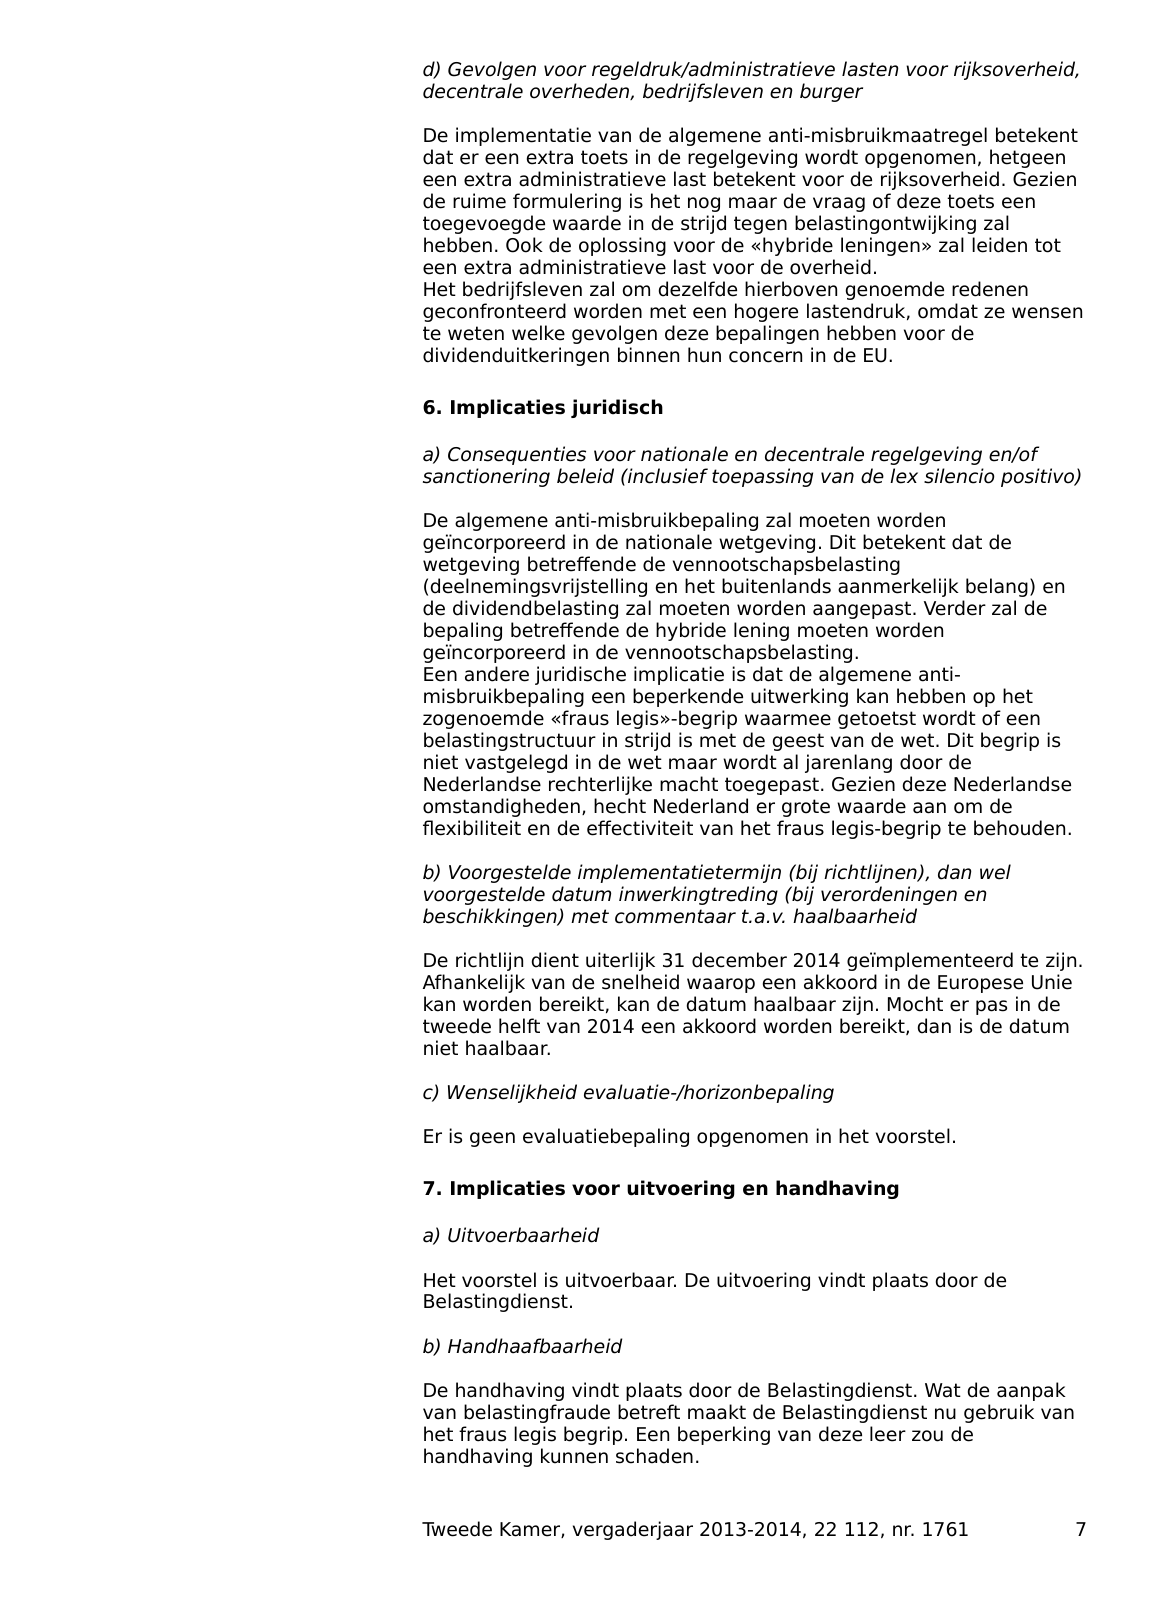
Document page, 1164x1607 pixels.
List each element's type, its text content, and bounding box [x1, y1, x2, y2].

subtitle c) Wenselijkheid evaluatie-/horizonbepaling [422, 1082, 1087, 1104]
subtitle 7. Implicaties voor uitvoering en handhaving [422, 1178, 1087, 1200]
text De implementatie van de algemene anti-misbruikmaatregel betekent dat er een extra toets in de regelgeving wordt opgenomen, hetgeen een extra administratieve last betekent voor de rijksoverheid. Gezien de ruime formulering is het nog maar de vraag of deze toets een toegevoegde waarde in de strijd tegen belastingontwijking zal hebben. Ook de oplossing voor de «hybride leningen» zal leiden tot een extra administratieve last voor de overheid. [422, 125, 1087, 279]
text De handhaving vindt plaats door de Belastingdienst. Wat de aanpak van belastingfraude betreft maakt de Belastingdienst nu gebruik van het fraus legis begrip. Een beperking van deze leer zou de handhaving kunnen schaden. [422, 1380, 1087, 1468]
text De richtlijn dient uiterlijk 31 december 2014 geïmplementeerd te zijn. Afhankelijk van de snelheid waarop een akkoord in de Europese Unie kan worden bereikt, kan de datum haalbaar zijn. Mocht er pas in de tweede helft van 2014 een akkoord worden bereikt, dan is de datum niet haalbaar. [422, 950, 1087, 1060]
text Het bedrijfsleven zal om dezelfde hierboven genoemde redenen geconfronteerd worden met een hogere lastendruk, omdat ze wensen te weten welke gevolgen deze bepalingen hebben voor de dividenduitkeringen binnen hun concern in de EU. [422, 279, 1087, 367]
subtitle 6. Implicaties juridisch [422, 397, 1087, 419]
text Het voorstel is uitvoerbaar. De uitvoering vindt plaats door de Belastingdienst. [422, 1269, 1087, 1313]
subtitle a) Uitvoerbaarheid [422, 1225, 1087, 1247]
text De algemene anti-misbruikbepaling zal moeten worden geïncorporeerd in de nationale wetgeving. Dit betekent dat de wetgeving betreffende de vennootschapsbelasting (deelnemingsvrijstelling en het buitenlands aanmerkelijk belang) en de dividendbelasting zal moeten worden aangepast. Verder zal de bepaling betreffende de hybride lening moeten worden geïncorporeerd in de vennootschapsbelasting. [422, 510, 1087, 664]
subtitle b) Voorgestelde implementatietermijn (bij richtlijnen), dan wel voorgestelde datum inwerkingtreding (bij verordeningen en beschikkingen) met commentaar t.a.v. haalbaarheid [422, 862, 1087, 928]
subtitle a) Consequenties voor nationale en decentrale regelgeving en/of sanctionering beleid (inclusief toepassing van de lex silencio positivo) [422, 444, 1087, 488]
subtitle d) Gevolgen voor regeldruk/administratieve lasten voor rijksoverheid, decentrale overheden, bedrijfsleven en burger [422, 59, 1087, 103]
text Er is geen evaluatiebepaling opgenomen in het voorstel. [422, 1126, 1087, 1148]
text Een andere juridische implicatie is dat de algemene anti-misbruikbepaling een beperkende uitwerking kan hebben op het zogenoemde «fraus legis»-begrip waarmee getoetst wordt of een belastingstructuur in strijd is met de geest van de wet. Dit begrip is niet vastgelegd in de wet maar wordt al jarenlang door de Nederlandse rechterlijke macht toegepast. Gezien deze Nederlandse omstandigheden, hecht Nederland er grote waarde aan om de flexibiliteit en de effectiviteit van het fraus legis-begrip te behouden. [422, 664, 1087, 840]
subtitle b) Handhaafbaarheid [422, 1336, 1087, 1358]
